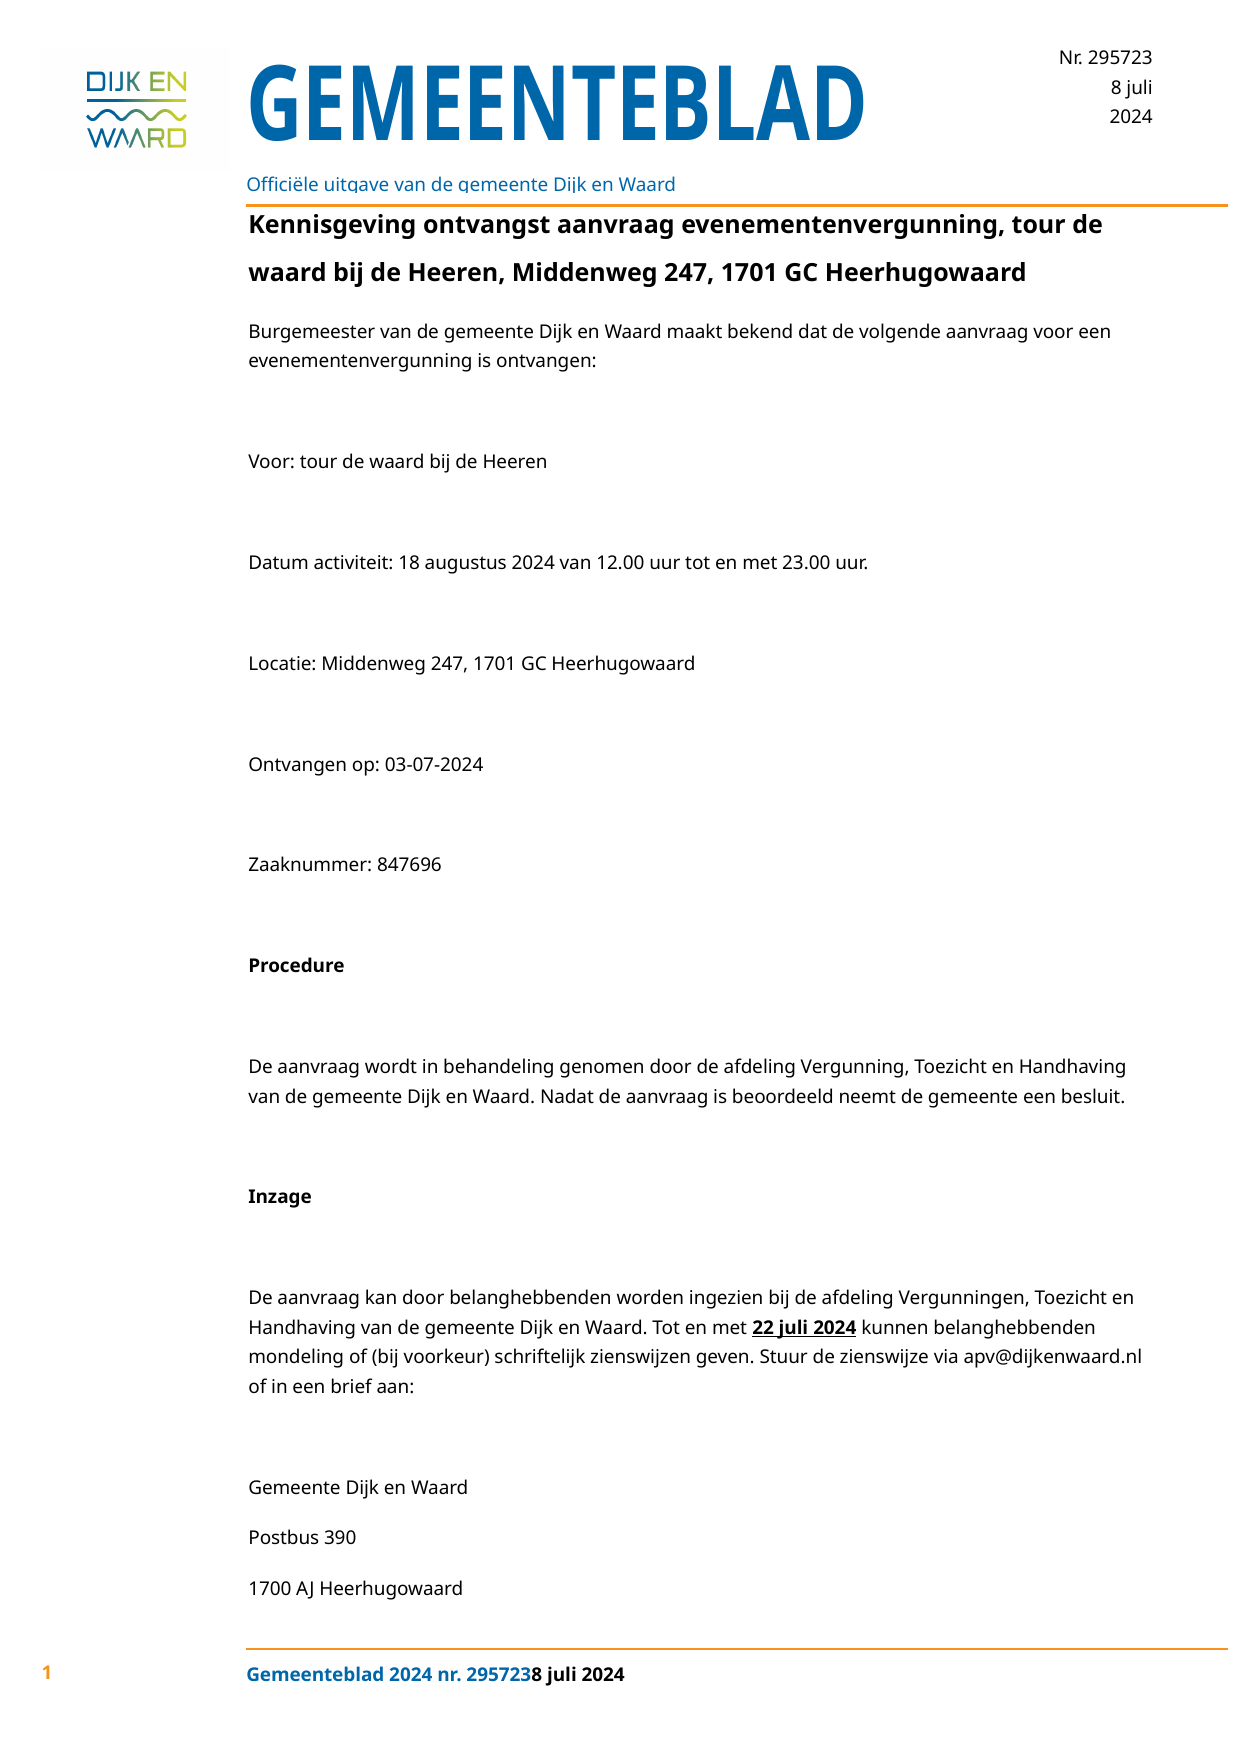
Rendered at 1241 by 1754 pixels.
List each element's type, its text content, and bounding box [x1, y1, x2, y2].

text Locatie: Middenweg 247, 1701 GC Heerhugowaard [248, 650, 1152, 676]
text Zaaknummer: 847696 [248, 852, 1152, 877]
text Kennisgeving ontvangst aanvraag evenementenvergunning, tour de waard bij de Heeren, Middenweg 247, 1701 GC Heerhugowaard [248, 207, 1152, 288]
text Gemeente Dijk en Waard [248, 1474, 1152, 1500]
text Datum activiteit: 18 augustus 2024 van 12.00 uur tot en met 23.00 uur. [248, 549, 1152, 575]
text 1700 AJ Heerhugowaard [248, 1575, 1152, 1601]
text Voor: tour de waard bij de Heeren [248, 448, 1152, 474]
text Procedure [248, 952, 1152, 978]
text Ontvangen op: 03-07-2024 [248, 751, 1152, 777]
text De aanvraag wordt in behandeling genomen door de afdeling Vergunning, Toezicht en Handhaving van de gemeente Dijk en Waard. Nadat de aanvraag is beoordeeld neemt de gemeente een besluit. [248, 1053, 1152, 1109]
text Inzage [248, 1184, 1152, 1209]
text Postbus 390 [248, 1524, 1152, 1550]
picture [41, 47, 231, 172]
text De aanvraag kan door belanghebbenden worden ingezien bij de afdeling Vergunningen, Toezicht en Handhaving van de gemeente Dijk en Waard. Tot en met 22 juli 2024 kunnen belanghebbenden mondeling of (bij voorkeur) schriftelijk zienswijzen geven. Stuur de zienswijze via apv@dijkenwaard.nl of in een brief aan: [248, 1284, 1152, 1399]
text Burgemeester van de gemeente Dijk en Waard maakt bekend dat de volgende aanvraag voor een evenementenvergunning is ontvangen: [248, 318, 1152, 373]
